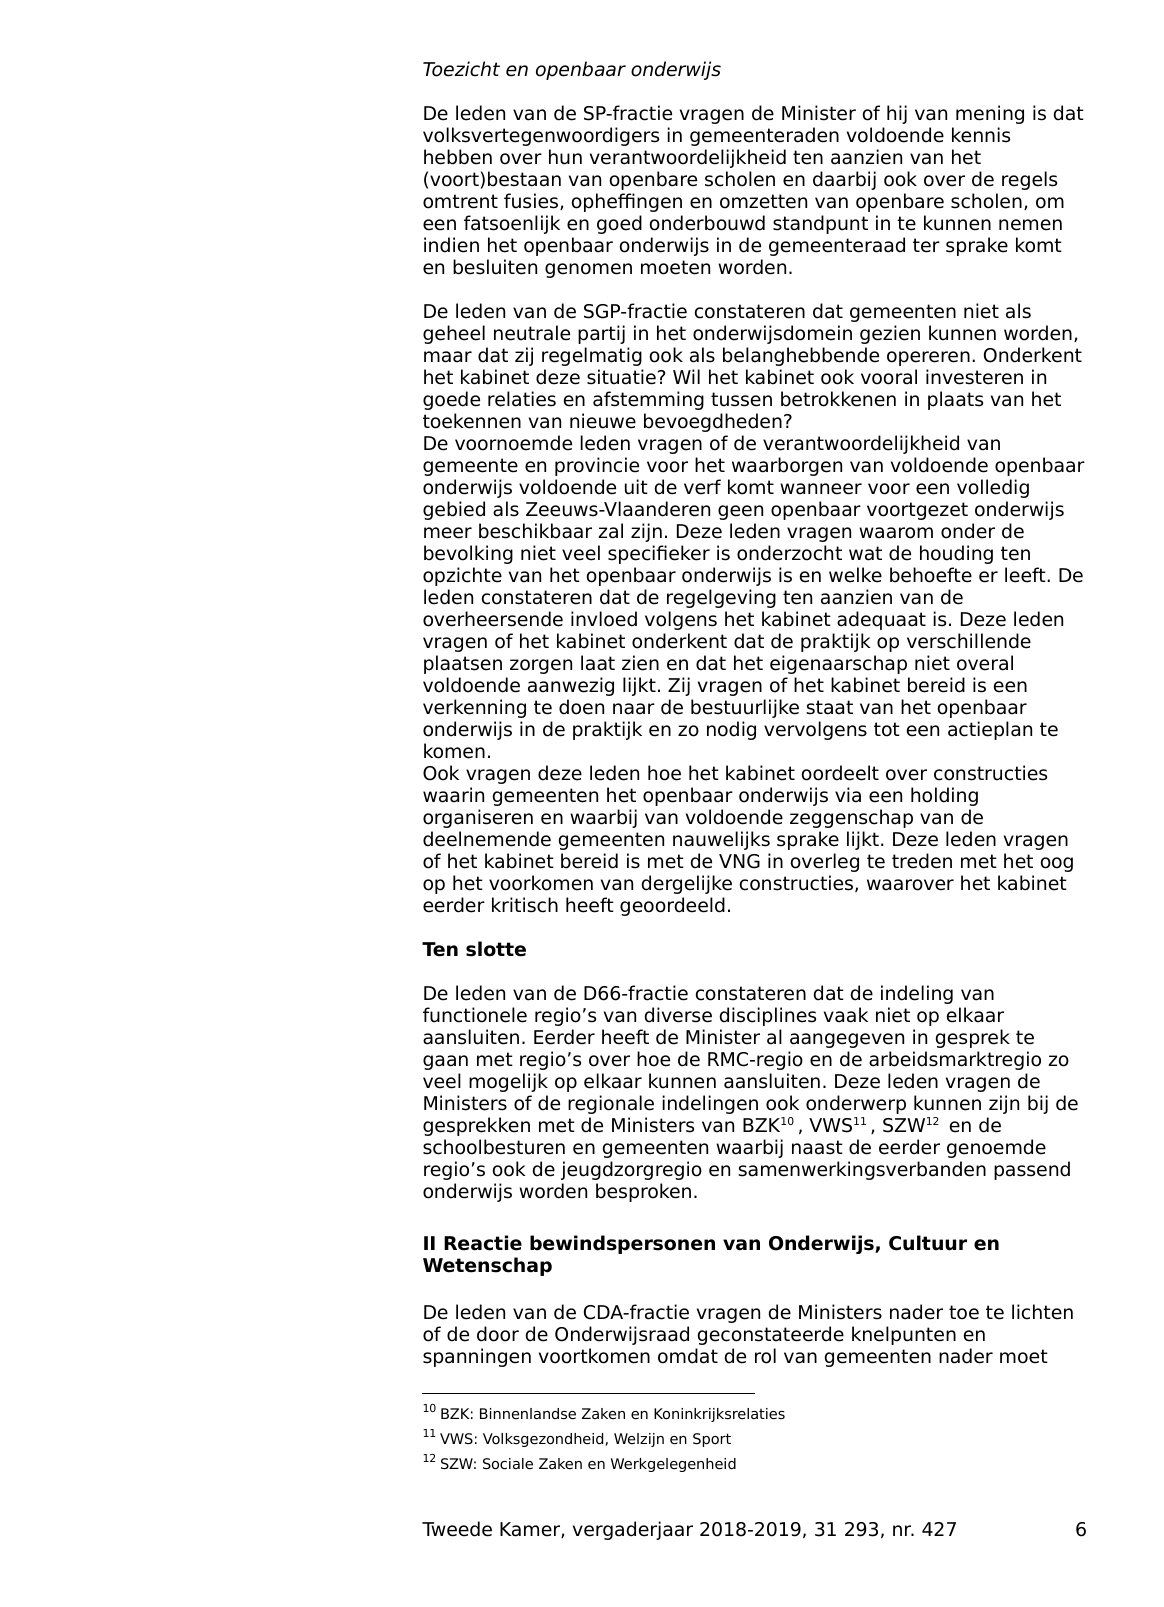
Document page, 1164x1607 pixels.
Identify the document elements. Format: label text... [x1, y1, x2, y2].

text De leden van de D66-fractie constateren dat de indeling van functionele regio’s van diverse disciplines vaak niet op elkaar aansluiten. Eerder heeft de Minister al aangegeven in gesprek te gaan met regio’s over hoe de RMC-regio en de arbeidsmarktregio zo veel mogelijk op elkaar kunnen aansluiten. Deze leden vragen de Ministers of de regionale indelingen ook onderwerp kunnen zijn bij de gesprekken met de Ministers van BZK, VWS, SZW en de schoolbesturen en gemeenten waarbij naast de eerder genoemde regio’s ook de jeugdzorgregio en samenwerkingsverbanden passend onderwijs worden besproken. [422, 983, 1087, 1203]
text Ook vragen deze leden hoe het kabinet oordeelt over constructies waarin gemeenten het openbaar onderwijs via een holding organiseren en waarbij van voldoende zeggenschap van de deelnemende gemeenten nauwelijks sprake lijkt. Deze leden vragen of het kabinet bereid is met de VNG in overleg te treden met het oog op het voorkomen van dergelijke constructies, waarover het kabinet eerder kritisch heeft geoordeeld. [422, 763, 1087, 917]
text SZW: Sociale Zaken en Werkgelegenheid [422, 1452, 1087, 1474]
text De leden van de CDA-fractie vragen de Ministers nader toe te lichten of de door de Onderwijsraad geconstateerde knelpunten en spanningen voortkomen omdat de rol van gemeenten nader moet [422, 1302, 1087, 1368]
text De voornoemde leden vragen of de verantwoordelijkheid van gemeente en provincie voor het waarborgen van voldoende openbaar onderwijs voldoende uit de verf komt wanneer voor een volledig gebied als Zeeuws-Vlaanderen geen openbaar voortgezet onderwijs meer beschikbaar zal zijn. Deze leden vragen waarom onder de bevolking niet veel specifieker is onderzocht wat de houding ten opzichte van het openbaar onderwijs is en welke behoefte er leeft. De leden constateren dat de regelgeving ten aanzien van de overheersende invloed volgens het kabinet adequaat is. Deze leden vragen of het kabinet onderkent dat de praktijk op verschillende plaatsen zorgen laat zien en dat het eigenaarschap niet overal voldoende aanwezig lijkt. Zij vragen of het kabinet bereid is een verkenning te doen naar de bestuurlijke staat van het openbaar onderwijs in de praktijk en zo nodig vervolgens tot een actieplan te komen. [422, 433, 1087, 763]
text De leden van de SP-fractie vragen de Minister of hij van mening is dat volksvertegenwoordigers in gemeenteraden voldoende kennis hebben over hun verantwoordelijkheid ten aanzien van het (voort)bestaan van openbare scholen en daarbij ook over de regels omtrent fusies, opheffingen en omzetten van openbare scholen, om een fatsoenlijk en goed onderbouwd standpunt in te kunnen nemen indien het openbaar onderwijs in de gemeenteraad ter sprake komt en besluiten genomen moeten worden. [422, 103, 1087, 279]
text De leden van de SGP-fractie constateren dat gemeenten niet als geheel neutrale partij in het onderwijsdomein gezien kunnen worden, maar dat zij regelmatig ook als belanghebbende opereren. Onderkent het kabinet deze situatie? Wil het kabinet ook vooral investeren in goede relaties en afstemming tussen betrokkenen in plaats van het toekennen van nieuwe bevoegdheden? [422, 301, 1087, 433]
subtitle II Reactie bewindspersonen van Onderwijs, Cultuur en Wetenschap [422, 1233, 1087, 1277]
subtitle Toezicht en openbaar onderwijs [422, 59, 1087, 81]
text BZK: Binnenlandse Zaken en Koninkrijksrelaties [422, 1402, 1087, 1424]
text VWS: Volksgezondheid, Welzijn en Sport [422, 1427, 1087, 1449]
subtitle Ten slotte [422, 939, 1087, 961]
